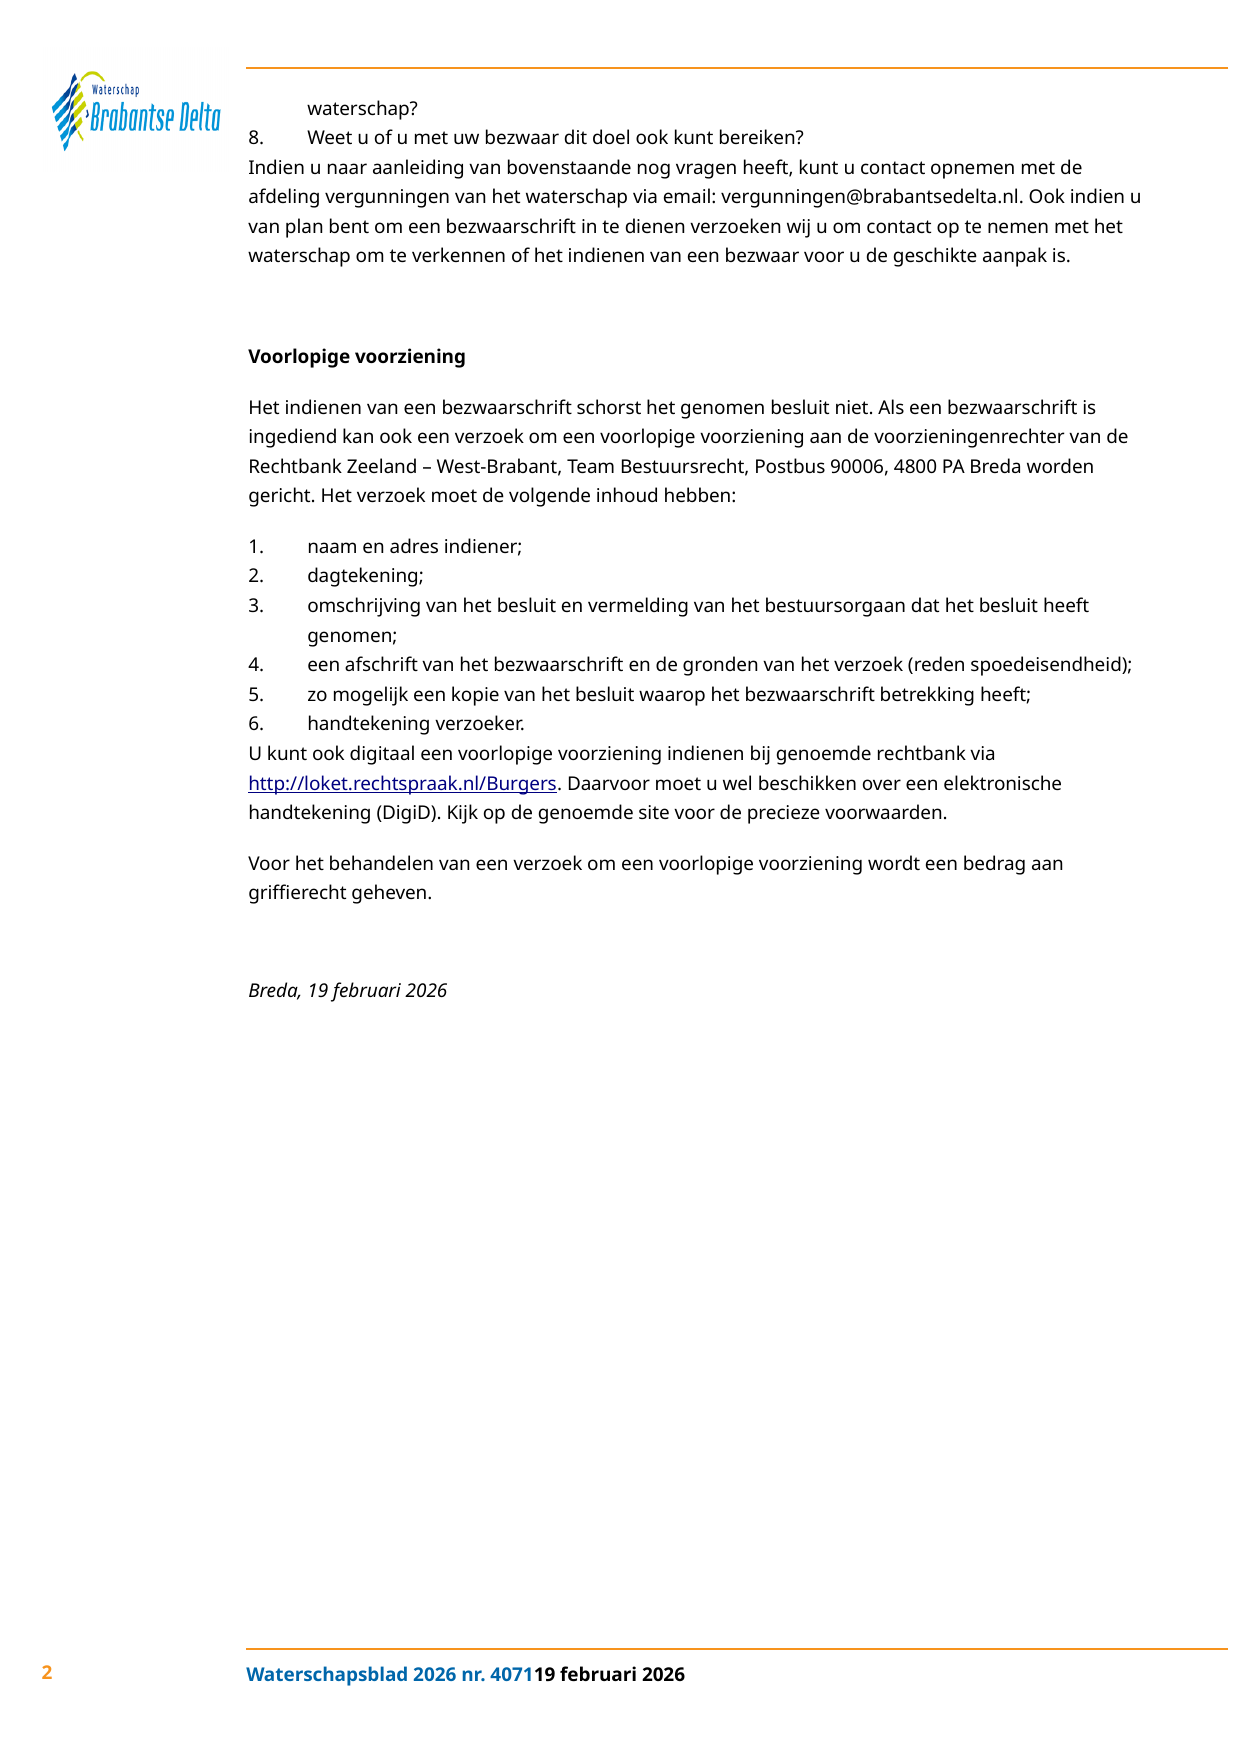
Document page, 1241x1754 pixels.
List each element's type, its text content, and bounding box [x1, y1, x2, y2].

list zo mogelijk een kopie van het besluit waarop het bezwaarschrift betrekking heeft; [248, 681, 1152, 707]
list dagtekening; [248, 563, 1152, 588]
picture [41, 47, 231, 172]
list omschrijving van het besluit en vermelding van het bestuursorgaan dat het besluit heeft genomen; [248, 592, 1152, 648]
list handtekening verzoeker. [248, 711, 1152, 736]
text Voorlopige voorziening [248, 343, 1152, 369]
list Weet u of u met uw bezwaar dit doel ook kunt bereiken? [248, 124, 1152, 150]
text Het indienen van een bezwaarschrift schorst het genomen besluit niet. Als een bezwaarschrift is ingediend kan ook een verzoek om een voorlopige voorziening aan de voorzieningenrechter van de Rechtbank Zeeland – West-Brabant, Team Bestuursrecht, Postbus 90006, 4800 PA Breda worden gericht. Het verzoek moet de volgende inhoud hebben: [248, 394, 1152, 508]
text Voor het behandelen van een verzoek om een voorlopige voorziening wordt een bedrag aan griffierecht geheven. [248, 850, 1152, 905]
text Breda, 19 februari 2026 [248, 978, 1152, 1003]
list naam en adres indiener; [248, 533, 1152, 559]
list waterschap? [248, 95, 1152, 121]
text Indien u naar aanleiding van bovenstaande nog vragen heeft, kunt u contact opnemen met de afdeling vergunningen van het waterschap via email: vergunningen@brabantsedelta.nl. Ook indien u van plan bent om een bezwaarschrift in te dienen verzoeken wij u om contact op te nemen met het waterschap om te verkennen of het indienen van een bezwaar voor u de geschikte aanpak is. [248, 154, 1152, 268]
text U kunt ook digitaal een voorlopige voorziening indienen bij genoemde rechtbank via http://loket.rechtspraak.nl/Burgers. Daarvoor moet u wel beschikken over een elektronische handtekening (DigiD). Kijk op de genoemde site voor de precieze voorwaarden. [248, 740, 1152, 825]
list een afschrift van het bezwaarschrift en de gronden van het verzoek (reden spoedeisendheid); [248, 651, 1152, 677]
